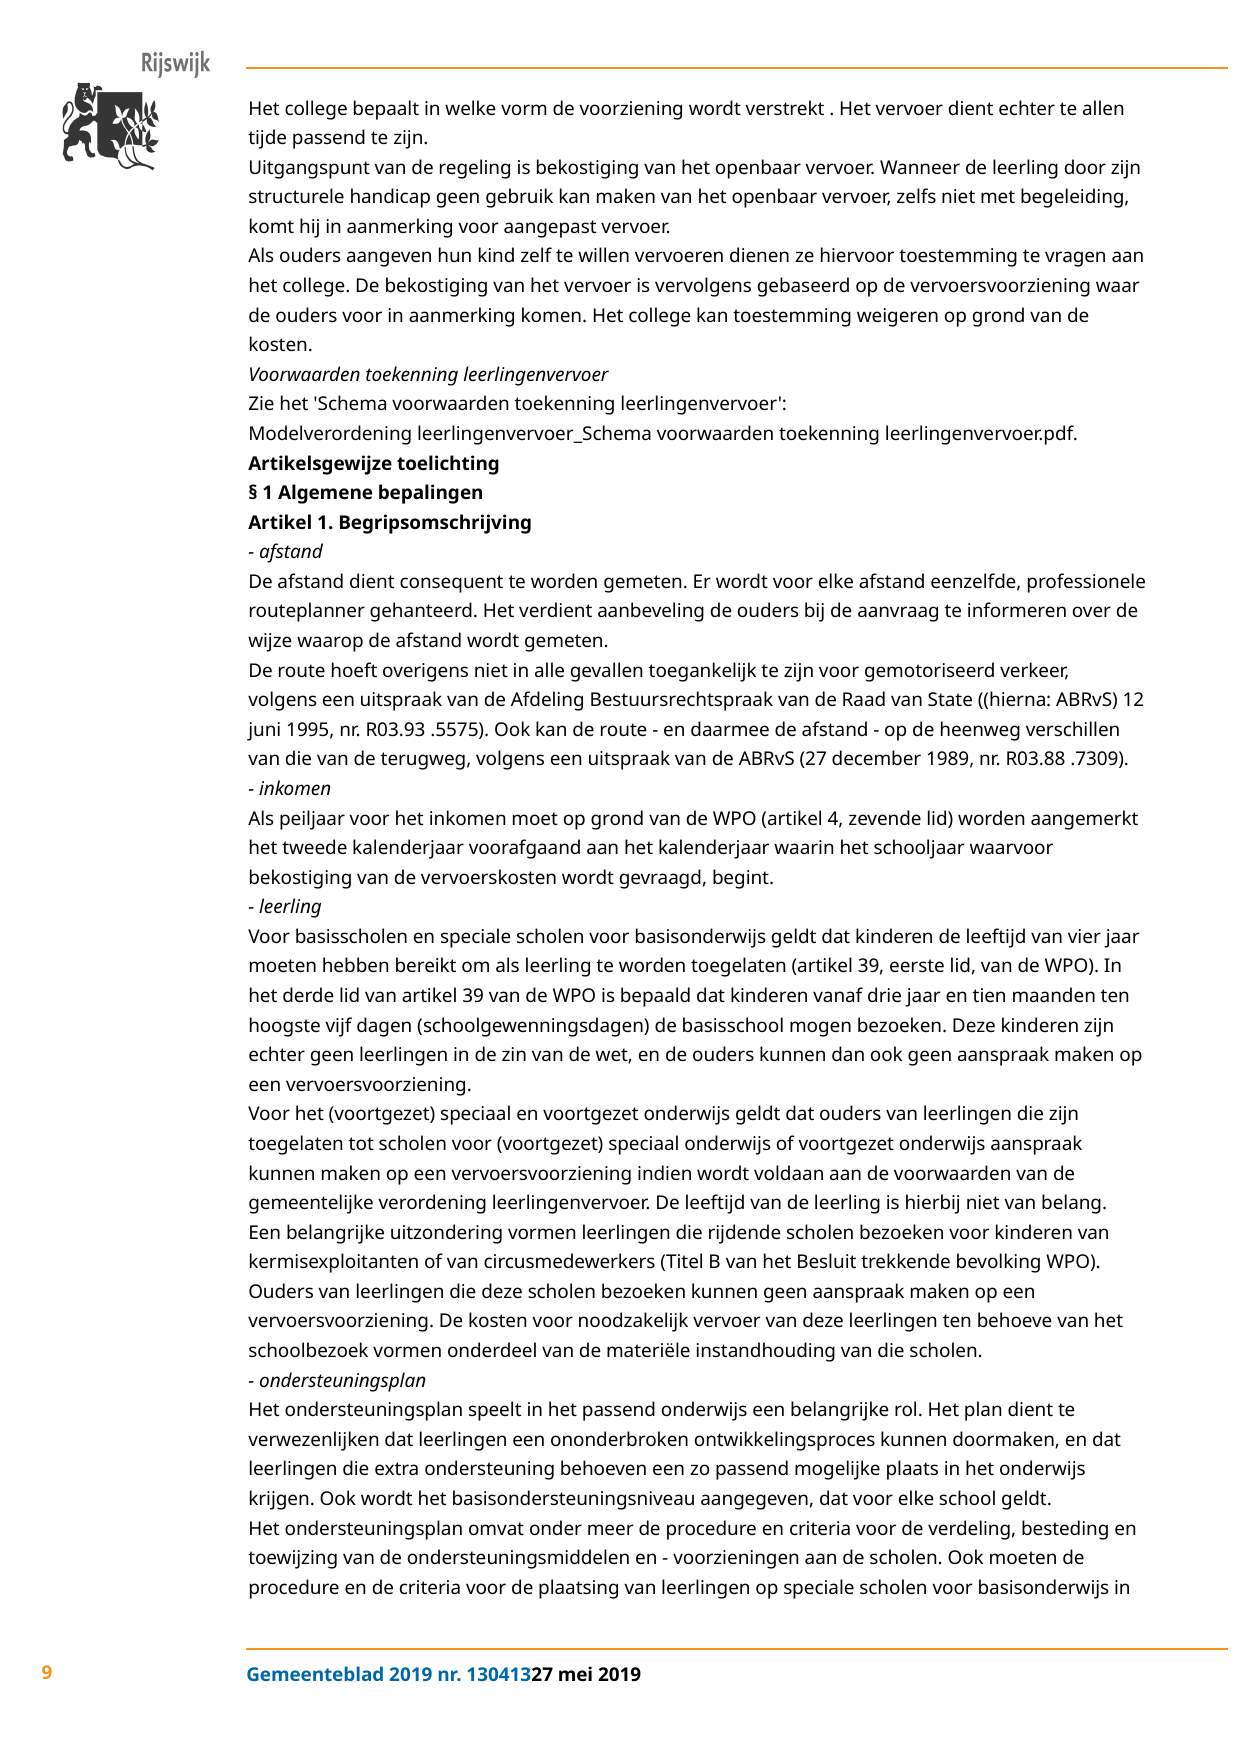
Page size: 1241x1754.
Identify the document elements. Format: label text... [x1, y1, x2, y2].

text - leerling [248, 893, 1152, 919]
text volgens een uitspraak van de Afdeling Bestuursrechtspraak van de Raad van State ((hierna: ABRvS) 12 juni 1995, nr. R03.93 .5575). Ook kan de route - en daarmee de afstand - op de heenweg verschillen van die van de terugweg, volgens een uitspraak van de ABRvS (27 december 1989, nr. R03.88 .7309). [248, 686, 1152, 771]
text Als ouders aangeven hun kind zelf te willen vervoeren dienen ze hiervoor toestemming te vragen aan het college. De bekostiging van het vervoer is vervolgens gebaseerd op de vervoersvoorziening waar de ouders voor in aanmerking komen. Het college kan toestemming weigeren op grond van de kosten. [248, 243, 1152, 357]
text De route hoeft overigens niet in alle gevallen toegankelijk te zijn voor gemotoriseerd verkeer, [248, 657, 1152, 683]
text - inkomen [248, 775, 1152, 801]
text Een belangrijke uitzondering vormen leerlingen die rijdende scholen bezoeken voor kinderen van kermisexploitanten of van circusmedewerkers (Titel B van het Besluit trekkende bevolking WPO). Ouders van leerlingen die deze scholen bezoeken kunnen geen aanspraak maken op een vervoersvoorziening. De kosten voor noodzakelijk vervoer van deze leerlingen ten behoeve van het schoolbezoek vormen onderdeel van de materiële instandhouding van die scholen. [248, 1219, 1152, 1363]
text Voor basisscholen en speciale scholen voor basisonderwijs geldt dat kinderen de leeftijd van vier jaar moeten hebben bereikt om als leerling te worden toegelaten (artikel 39, eerste lid, van de WPO). In het derde lid van artikel 39 van de WPO is bepaald dat kinderen vanaf drie jaar en tien maanden ten hoogste vijf dagen (schoolgewenningsdagen) de basisschool mogen bezoeken. Deze kinderen zijn echter geen leerlingen in de zin van de wet, en de ouders kunnen dan ook geen aanspraak maken op een vervoersvoorziening. [248, 923, 1152, 1097]
text Het college bepaalt in welke vorm de voorziening wordt verstrekt . Het vervoer dient echter te allen tijde passend te zijn. [248, 95, 1152, 150]
text De afstand dient consequent te worden gemeten. Er wordt voor elke afstand eenzelfde, professionele routeplanner gehanteerd. Het verdient aanbeveling de ouders bij de aanvraag te informeren over de wijze waarop de afstand wordt gemeten. [248, 568, 1152, 653]
picture [41, 47, 231, 172]
text Artikelsgewijze toelichting [248, 450, 1152, 476]
text - ondersteuningsplan [248, 1367, 1152, 1393]
text Het ondersteuningsplan omvat onder meer de procedure en criteria voor de verdeling, besteding en toewijzing van de ondersteuningsmiddelen en - voorzieningen aan de scholen. Ook moeten de procedure en de criteria voor de plaatsing van leerlingen op speciale scholen voor basisonderwijs in [248, 1515, 1152, 1600]
text Uitgangspunt van de regeling is bekostiging van het openbaar vervoer. Wanneer de leerling door zijn structurele handicap geen gebruik kan maken van het openbaar vervoer, zelfs niet met begeleiding, komt hij in aanmerking voor aangepast vervoer. [248, 154, 1152, 239]
text Modelverordening leerlingenvervoer_Schema voorwaarden toekenning leerlingenvervoer.pdf. [248, 420, 1152, 446]
text Voorwaarden toekenning leerlingenvervoer [248, 361, 1152, 387]
text Het ondersteuningsplan speelt in het passend onderwijs een belangrijke rol. Het plan dient te verwezenlijken dat leerlingen een ononderbroken ontwikkelingsproces kunnen doormaken, en dat leerlingen die extra ondersteuning behoeven een zo passend mogelijke plaats in het onderwijs krijgen. Ook wordt het basisondersteuningsniveau aangegeven, dat voor elke school geldt. [248, 1396, 1152, 1511]
text - afstand [248, 538, 1152, 564]
text Artikel 1. Begripsomschrijving [248, 509, 1152, 535]
text Als peiljaar voor het inkomen moet op grond van de WPO (artikel 4, zevende lid) worden aangemerkt het tweede kalenderjaar voorafgaand aan het kalenderjaar waarin het schooljaar waarvoor bekostiging van de vervoerskosten wordt gevraagd, begint. [248, 805, 1152, 890]
text § 1 Algemene bepalingen [248, 479, 1152, 505]
text Voor het (voortgezet) speciaal en voortgezet onderwijs geldt dat ouders van leerlingen die zijn toegelaten tot scholen voor (voortgezet) speciaal onderwijs of voortgezet onderwijs aanspraak kunnen maken op een vervoersvoorziening indien wordt voldaan aan de voorwaarden van de gemeentelijke verordening leerlingenvervoer. De leeftijd van de leerling is hierbij niet van belang. [248, 1101, 1152, 1215]
text Zie het 'Schema voorwaarden toekenning leerlingenvervoer': [248, 391, 1152, 416]
